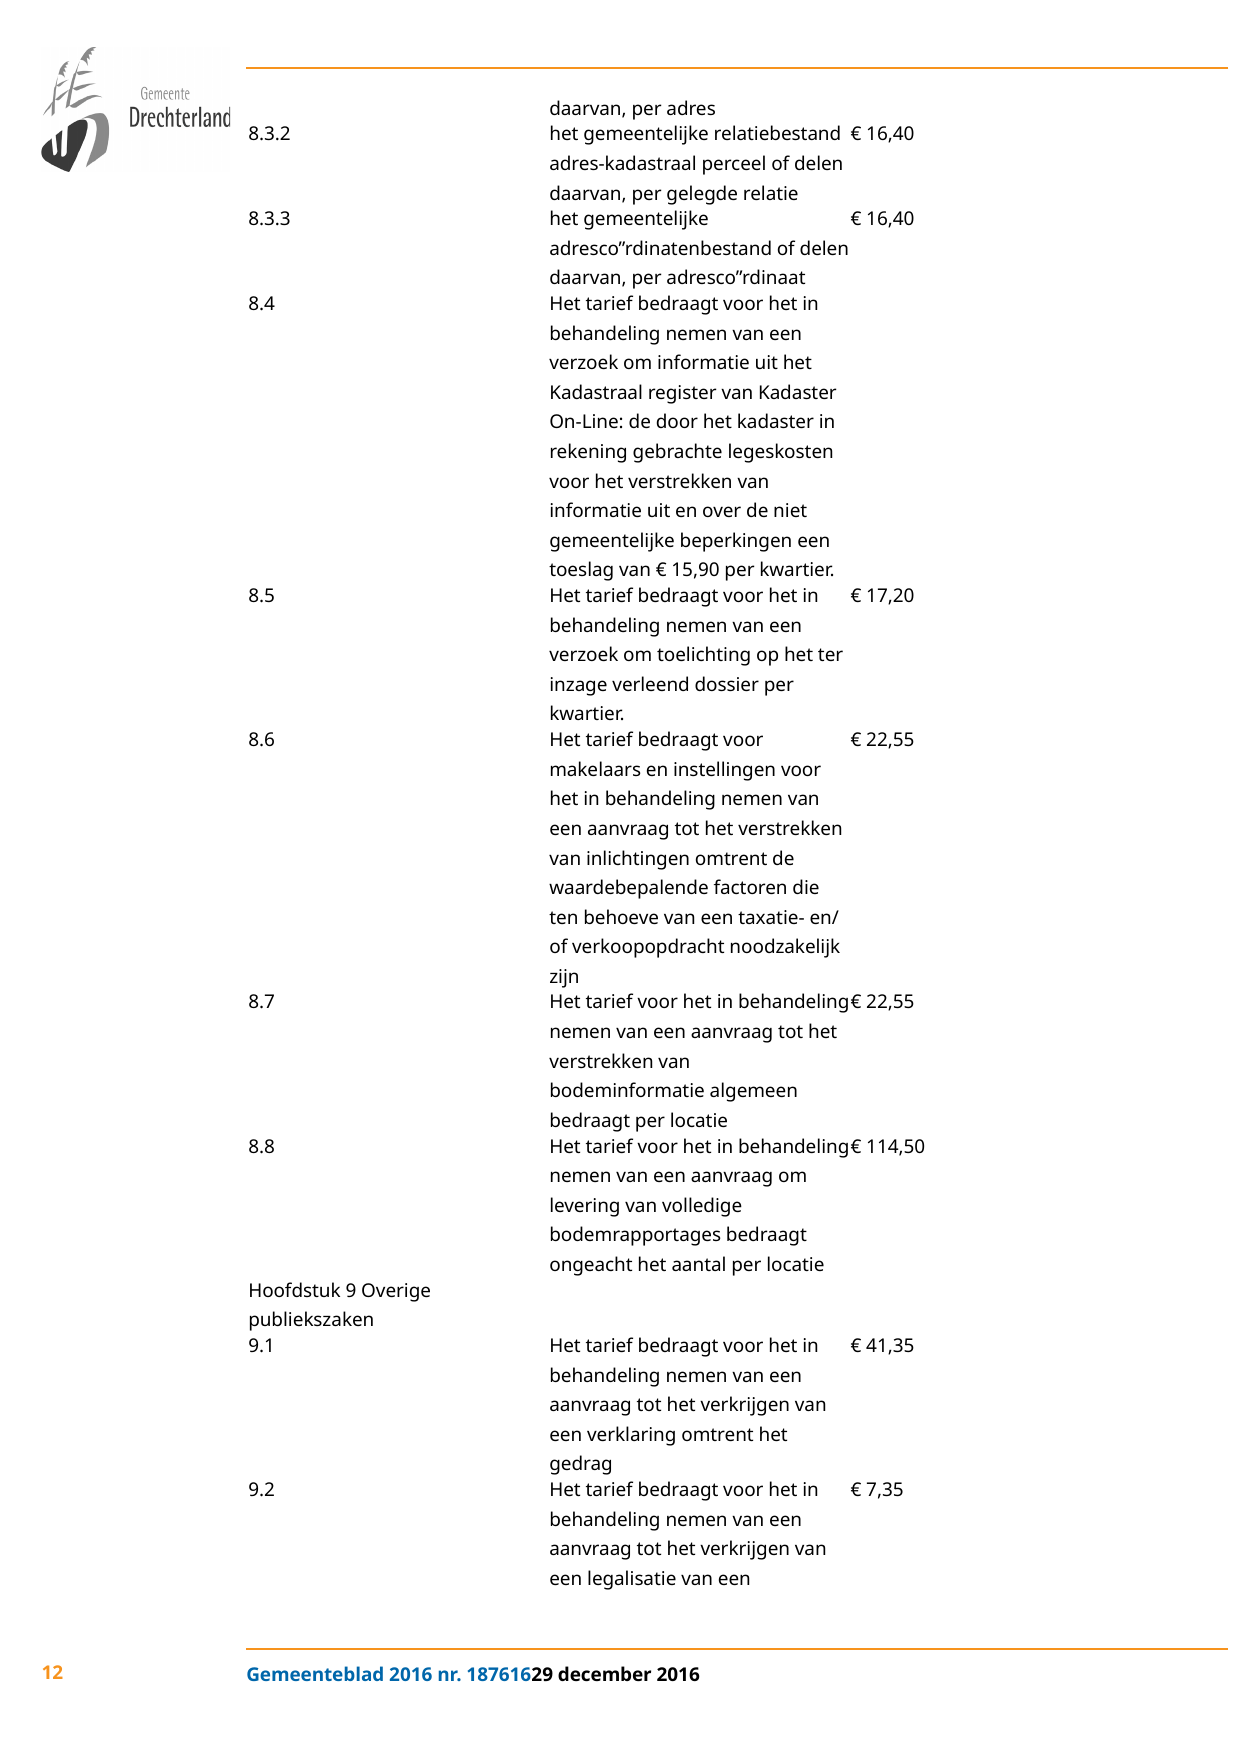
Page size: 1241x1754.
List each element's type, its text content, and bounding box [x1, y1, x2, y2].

table_cell het gemeentelijke relatiebestand adres-kadastraal perceel of delen daarvan, per gelegde relatie [549, 121, 850, 205]
table_cell € 114,50 [850, 1133, 1152, 1277]
table_cell 8.4 [248, 290, 549, 582]
table_cell Het tarief voor het in behandeling nemen van een aanvraag tot het verstrekken van bodeminformatie algemeen bedraagt per locatie [549, 989, 850, 1133]
table_cell daarvan, per adres [549, 95, 850, 121]
table_cell Het tarief bedraagt voor makelaars en instellingen voor het in behandeling nemen van een aanvraag tot het verstrekken van inlichtingen omtrent de waardebepalende factoren die ten behoeve van een taxatie- en/ of verkoopopdracht noodzakelijk zijn [549, 726, 850, 989]
table_cell € 22,55 [850, 989, 1152, 1133]
table_cell 9.2 [248, 1476, 549, 1591]
table_cell € 41,35 [850, 1332, 1152, 1476]
table_cell [248, 95, 549, 121]
table_cell € 7,35 [850, 1476, 1152, 1591]
table_cell [850, 95, 1152, 121]
table_cell Het tarief bedraagt voor het in behandeling nemen van een verzoek om informatie uit het Kadastraal register van Kadaster On-Line: de door het kadaster in rekening gebrachte legeskosten voor het verstrekken van informatie uit en over de niet gemeentelijke beperkingen een toeslag van € 15,90 per kwartier. [549, 290, 850, 582]
table_cell Het tarief voor het in behandeling nemen van een aanvraag om levering van volledige bodemrapportages bedraagt ongeacht het aantal per locatie [549, 1133, 850, 1277]
table_cell € 16,40 [850, 205, 1152, 290]
picture [41, 47, 231, 172]
table_cell 8.3.2 [248, 121, 549, 205]
table_cell 8.7 [248, 989, 549, 1133]
table_cell 8.5 [248, 582, 549, 726]
table_cell Het tarief bedraagt voor het in behandeling nemen van een aanvraag tot het verkrijgen van een legalisatie van een [549, 1476, 850, 1591]
table_cell 8.6 [248, 726, 549, 989]
table_cell Het tarief bedraagt voor het in behandeling nemen van een verzoek om toelichting op het ter inzage verleend dossier per kwartier. [549, 582, 850, 726]
table_cell € 22,55 [850, 726, 1152, 989]
table_cell 9.1 [248, 1332, 549, 1476]
table_cell 8.8 [248, 1133, 549, 1277]
table_cell € 16,40 [850, 121, 1152, 205]
table_cell het gemeentelijke adresco”rdinatenbestand of delen daarvan, per adresco”rdinaat [549, 205, 850, 290]
table_cell Het tarief bedraagt voor het in behandeling nemen van een aanvraag tot het verkrijgen van een verklaring omtrent het gedrag [549, 1332, 850, 1476]
table_cell Hoofdstuk 9 Overige publiekszaken [248, 1277, 549, 1332]
table_cell 8.3.3 [248, 205, 549, 290]
table_cell [850, 290, 1152, 582]
table_cell € 17,20 [850, 582, 1152, 726]
